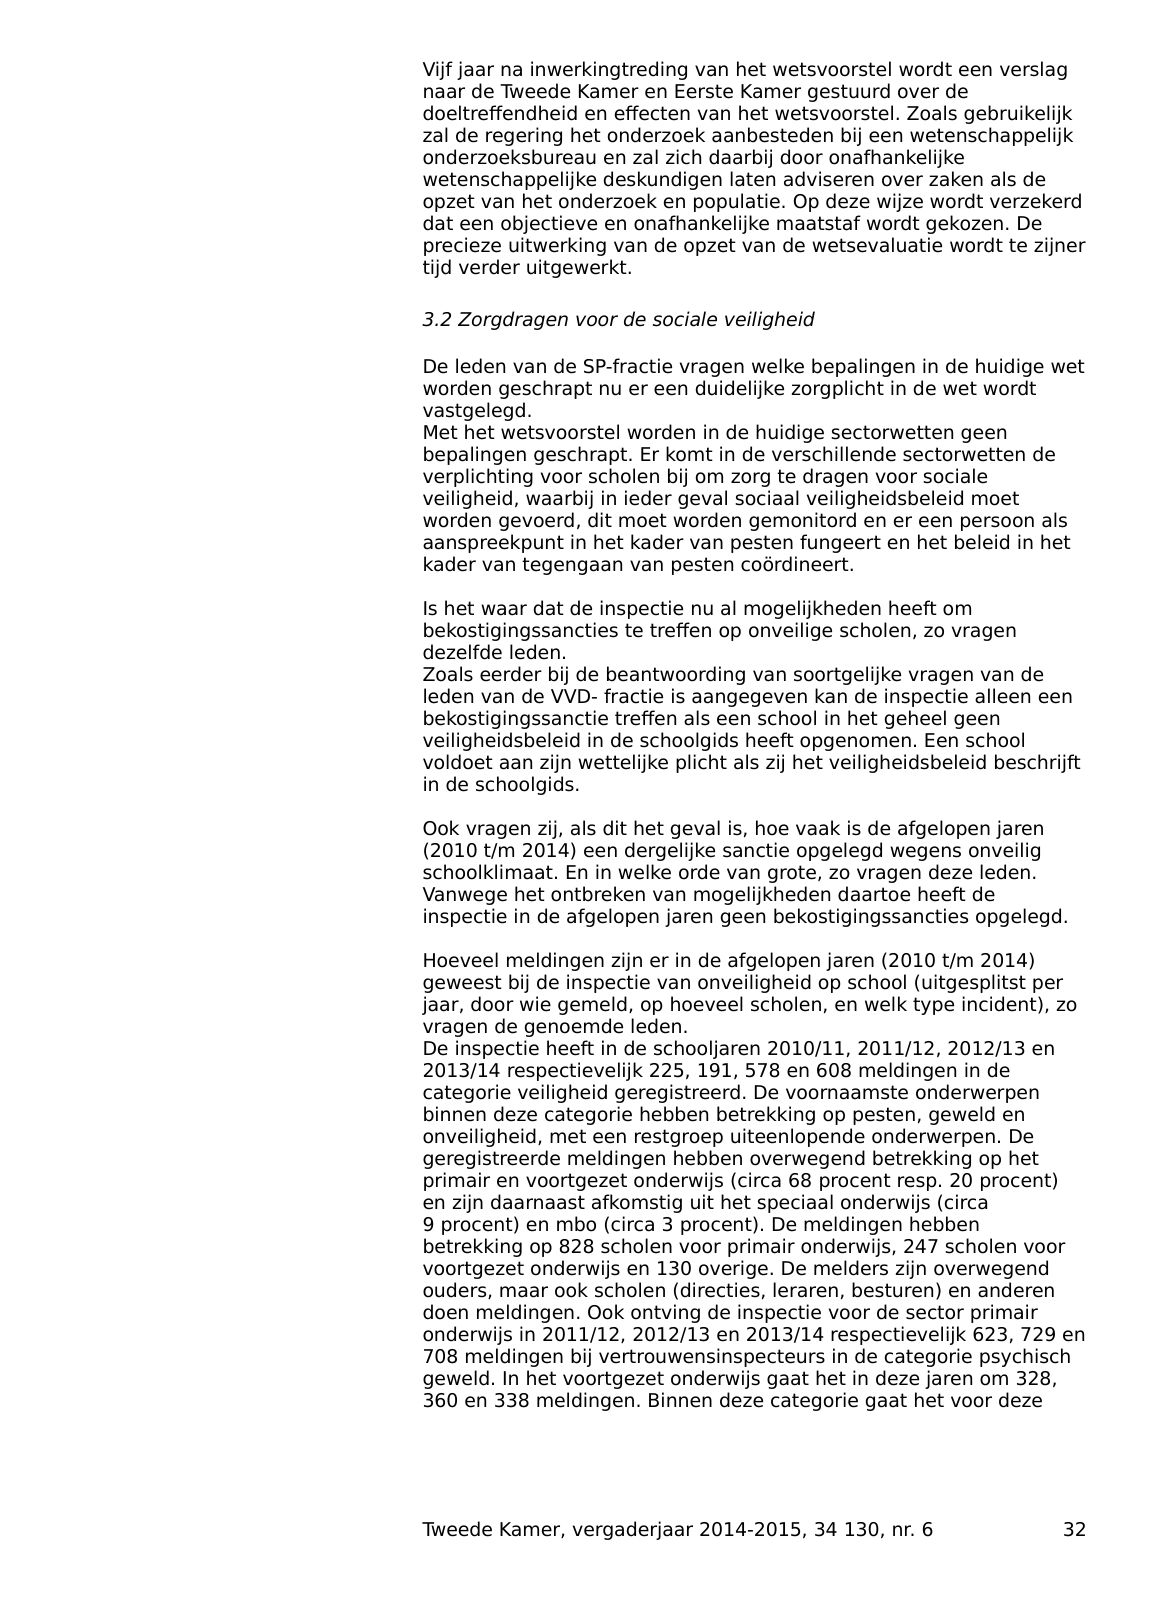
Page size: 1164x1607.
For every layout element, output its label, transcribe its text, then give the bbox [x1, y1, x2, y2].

text Is het waar dat de inspectie nu al mogelijkheden heeft om bekostigingssancties te treffen op onveilige scholen, zo vragen dezelfde leden. [422, 598, 1087, 664]
text Ook vragen zij, als dit het geval is, hoe vaak is de afgelopen jaren (2010 t/m 2014) een dergelijke sanctie opgelegd wegens onveilig schoolklimaat. En in welke orde van grote, zo vragen deze leden. [422, 818, 1087, 884]
text De inspectie heeft in de schooljaren 2010/11, 2011/12, 2012/13 en 2013/14 respectievelijk 225, 191, 578 en 608 meldingen in de categorie veiligheid geregistreerd. De voornaamste onderwerpen binnen deze categorie hebben betrekking op pesten, geweld en onveiligheid, met een restgroep uiteenlopende onderwerpen. De geregistreerde meldingen hebben overwegend betrekking op het primair en voortgezet onderwijs (circa 68 procent resp. 20 procent) en zijn daarnaast afkomstig uit het speciaal onderwijs (circa 9 procent) en mbo (circa 3 procent). De meldingen hebben betrekking op 828 scholen voor primair onderwijs, 247 scholen voor voortgezet onderwijs en 130 overige. De melders zijn overwegend ouders, maar ook scholen (directies, leraren, besturen) en anderen doen meldingen. Ook ontving de inspectie voor de sector primair onderwijs in 2011/12, 2012/13 en 2013/14 respectievelijk 623, 729 en 708 meldingen bij vertrouwensinspecteurs in de categorie psychisch geweld. In het voortgezet onderwijs gaat het in deze jaren om 328, 360 en 338 meldingen. Binnen deze categorie gaat het voor deze [422, 1038, 1087, 1411]
text Vijf jaar na inwerkingtreding van het wetsvoorstel wordt een verslag naar de Tweede Kamer en Eerste Kamer gestuurd over de doeltreffendheid en effecten van het wetsvoorstel. Zoals gebruikelijk zal de regering het onderzoek aanbesteden bij een wetenschappelijk onderzoeksbureau en zal zich daarbij door onafhankelijke wetenschappelijke deskundigen laten adviseren over zaken als de opzet van het onderzoek en populatie. Op deze wijze wordt verzekerd dat een objectieve en onafhankelijke maatstaf wordt gekozen. De precieze uitwerking van de opzet van de wetsevaluatie wordt te zijner tijd verder uitgewerkt. [422, 59, 1087, 279]
subtitle 3.2 Zorgdragen voor de sociale veiligheid [422, 309, 1087, 331]
text Vanwege het ontbreken van mogelijkheden daartoe heeft de inspectie in de afgelopen jaren geen bekostigingssancties opgelegd. [422, 884, 1087, 928]
text Met het wetsvoorstel worden in de huidige sectorwetten geen bepalingen geschrapt. Er komt in de verschillende sectorwetten de verplichting voor scholen bij om zorg te dragen voor sociale veiligheid, waarbij in ieder geval sociaal veiligheidsbeleid moet worden gevoerd, dit moet worden gemonitord en er een persoon als aanspreekpunt in het kader van pesten fungeert en het beleid in het kader van tegengaan van pesten coördineert. [422, 422, 1087, 576]
text Zoals eerder bij de beantwoording van soortgelijke vragen van de leden van de VVD- fractie is aangegeven kan de inspectie alleen een bekostigingssanctie treffen als een school in het geheel geen veiligheidsbeleid in de schoolgids heeft opgenomen. Een school voldoet aan zijn wettelijke plicht als zij het veiligheidsbeleid beschrijft in de schoolgids. [422, 664, 1087, 796]
text Hoeveel meldingen zijn er in de afgelopen jaren (2010 t/m 2014) geweest bij de inspectie van onveiligheid op school (uitgesplitst per jaar, door wie gemeld, op hoeveel scholen, en welk type incident), zo vragen de genoemde leden. [422, 950, 1087, 1038]
text De leden van de SP-fractie vragen welke bepalingen in de huidige wet worden geschrapt nu er een duidelijke zorgplicht in de wet wordt vastgelegd. [422, 356, 1087, 422]
